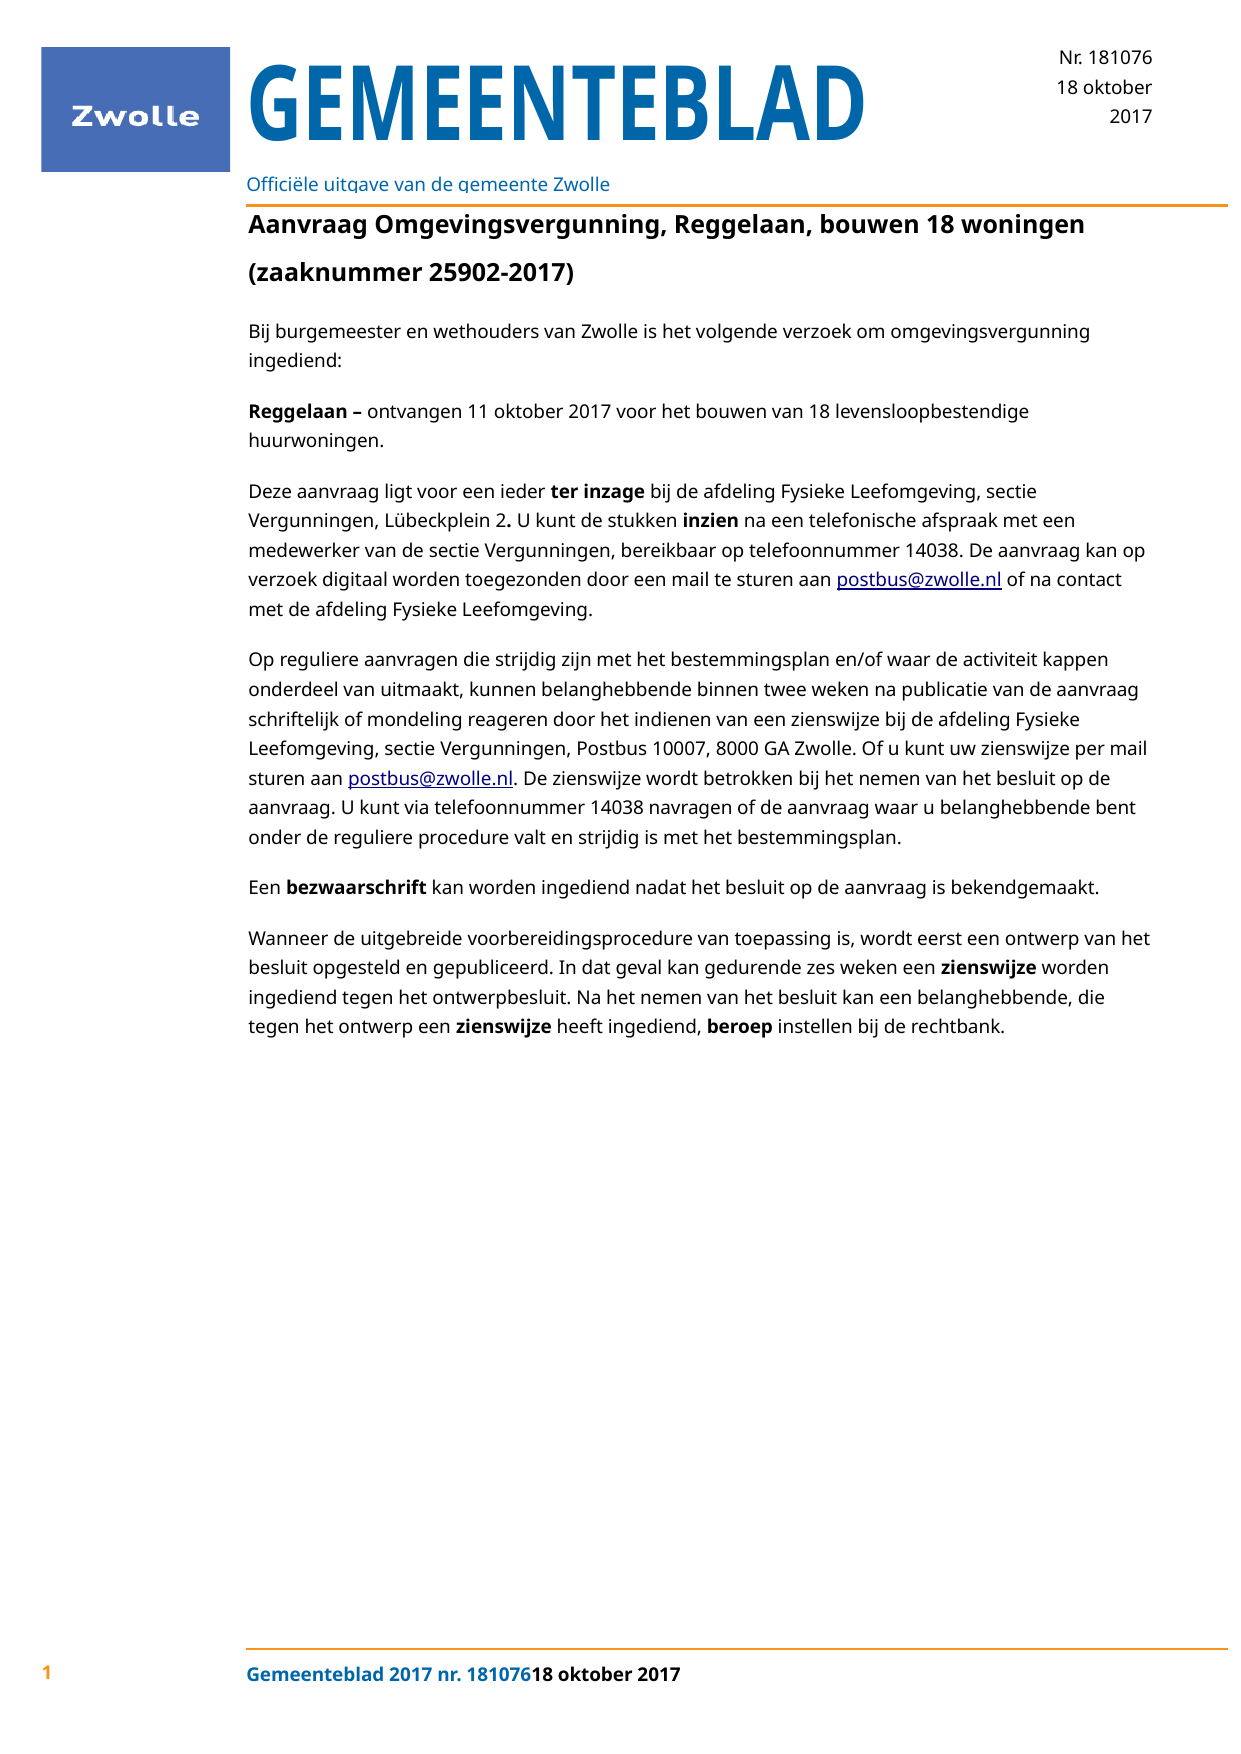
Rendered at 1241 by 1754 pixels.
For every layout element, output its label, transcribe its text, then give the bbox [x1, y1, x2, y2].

picture [41, 47, 231, 172]
text Bij burgemeester en wethouders van Zwolle is het volgende verzoek om omgevingsvergunning ingediend: [248, 318, 1152, 373]
text Reggelaan – ontvangen 11 oktober 2017 voor het bouwen van 18 levensloopbestendige huurwoningen. [248, 398, 1152, 453]
text Aanvraag Omgevingsvergunning, Reggelaan, bouwen 18 woningen (zaaknummer 25902-2017) [248, 207, 1152, 288]
text Een bezwaarschrift kan worden ingediend nadat het besluit op de aanvraag is bekendgemaakt. [248, 874, 1152, 900]
text Wanneer de uitgebreide voorbereidingsprocedure van toepassing is, wordt eerst een ontwerp van het besluit opgesteld en gepubliceerd. In dat geval kan gedurende zes weken een zienswijze worden ingediend tegen het ontwerpbesluit. Na het nemen van het besluit kan een belanghebbende, die tegen het ontwerp een zienswijze heeft ingediend, beroep instellen bij de rechtbank. [248, 925, 1152, 1039]
text Op reguliere aanvragen die strijdig zijn met het bestemmingsplan en/of waar de activiteit kappen onderdeel van uitmaakt, kunnen belanghebbende binnen twee weken na publicatie van de aanvraag schriftelijk of mondeling reageren door het indienen van een zienswijze bij de afdeling Fysieke Leefomgeving, sectie Vergunningen, Postbus 10007, 8000 GA Zwolle. Of u kunt uw zienswijze per mail sturen aan postbus@zwolle.nl. De zienswijze wordt betrokken bij het nemen van het besluit op de aanvraag. U kunt via telefoonnummer 14038 navragen of de aanvraag waar u belanghebbende bent onder de reguliere procedure valt en strijdig is met het bestemmingsplan. [248, 647, 1152, 850]
text Deze aanvraag ligt voor een ieder ter inzage bij de afdeling Fysieke Leefomgeving, sectie Vergunningen, Lübeckplein 2. U kunt de stukken inzien na een telefonische afspraak met een medewerker van de sectie Vergunningen, bereikbaar op telefoonnummer 14038. De aanvraag kan op verzoek digitaal worden toegezonden door een mail te sturen aan postbus@zwolle.nl of na contact met de afdeling Fysieke Leefomgeving. [248, 478, 1152, 622]
